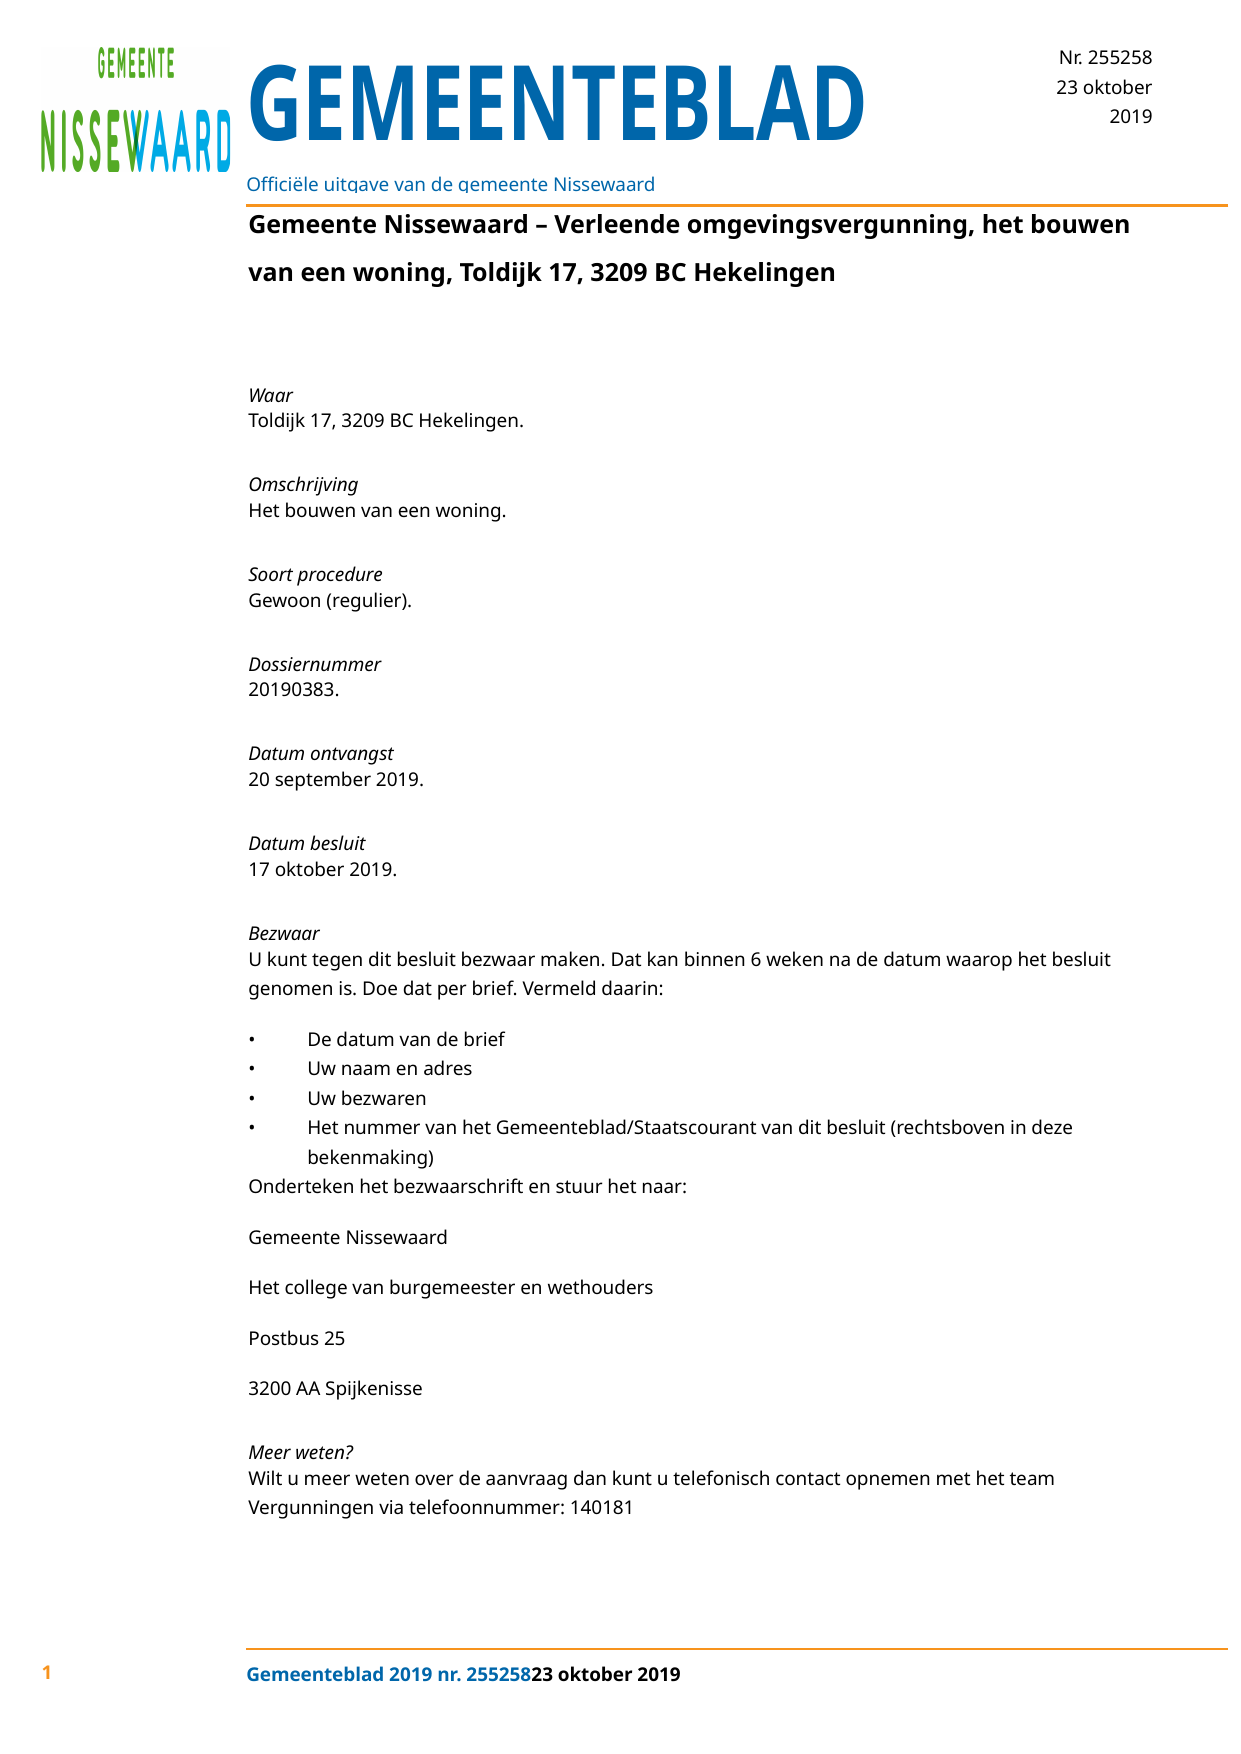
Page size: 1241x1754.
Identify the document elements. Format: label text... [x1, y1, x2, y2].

text Dossiernummer [248, 651, 1152, 677]
text Meer weten? [248, 1439, 1152, 1465]
text Bezwaar [248, 920, 1152, 946]
picture [41, 47, 231, 172]
text Het bouwen van een woning. [248, 497, 1152, 523]
list De datum van de brief [248, 1026, 1152, 1051]
list Het nummer van het Gemeenteblad/Staatscourant van dit besluit (rechtsboven in deze bekenmaking) [248, 1114, 1152, 1170]
text U kunt tegen dit besluit bezwaar maken. Dat kan binnen 6 weken na de datum waarop het besluit genomen is. Doe dat per brief. Vermeld daarin: [248, 946, 1152, 1001]
text Postbus 25 [248, 1325, 1152, 1351]
picture [222, 122, 227, 160]
text Wilt u meer weten over de aanvraag dan kunt u telefonisch contact opnemen met het team Vergunningen via telefoonnummer: 140181 [248, 1465, 1152, 1520]
text 3200 AA Spijkenisse [248, 1375, 1152, 1401]
list Uw bezwaren [248, 1085, 1152, 1111]
text 20190383. [248, 677, 1152, 702]
text Onderteken het bezwaarschrift en stuur het naar: [248, 1174, 1152, 1199]
text Datum besluit [248, 830, 1152, 856]
text Gemeente Nissewaard – Verleende omgevingsvergunning, het bouwen van een woning, Toldijk 17, 3209 BC Hekelingen [248, 207, 1152, 288]
text 20 september 2019. [248, 766, 1152, 792]
text Het college van burgemeester en wethouders [248, 1274, 1152, 1300]
text Waar [248, 382, 1152, 408]
picture [201, 122, 206, 138]
text Toldijk 17, 3209 BC Hekelingen. [248, 408, 1152, 433]
picture [154, 157, 165, 172]
text Gemeente Nissewaard [248, 1224, 1152, 1250]
text Omschrijving [248, 472, 1152, 497]
text Datum ontvangst [248, 741, 1152, 766]
text Soort procedure [248, 561, 1152, 587]
text Gewoon (regulier). [248, 587, 1152, 613]
picture [176, 157, 187, 172]
list Uw naam en adres [248, 1055, 1152, 1081]
text 17 oktober 2019. [248, 856, 1152, 882]
picture [200, 151, 206, 172]
